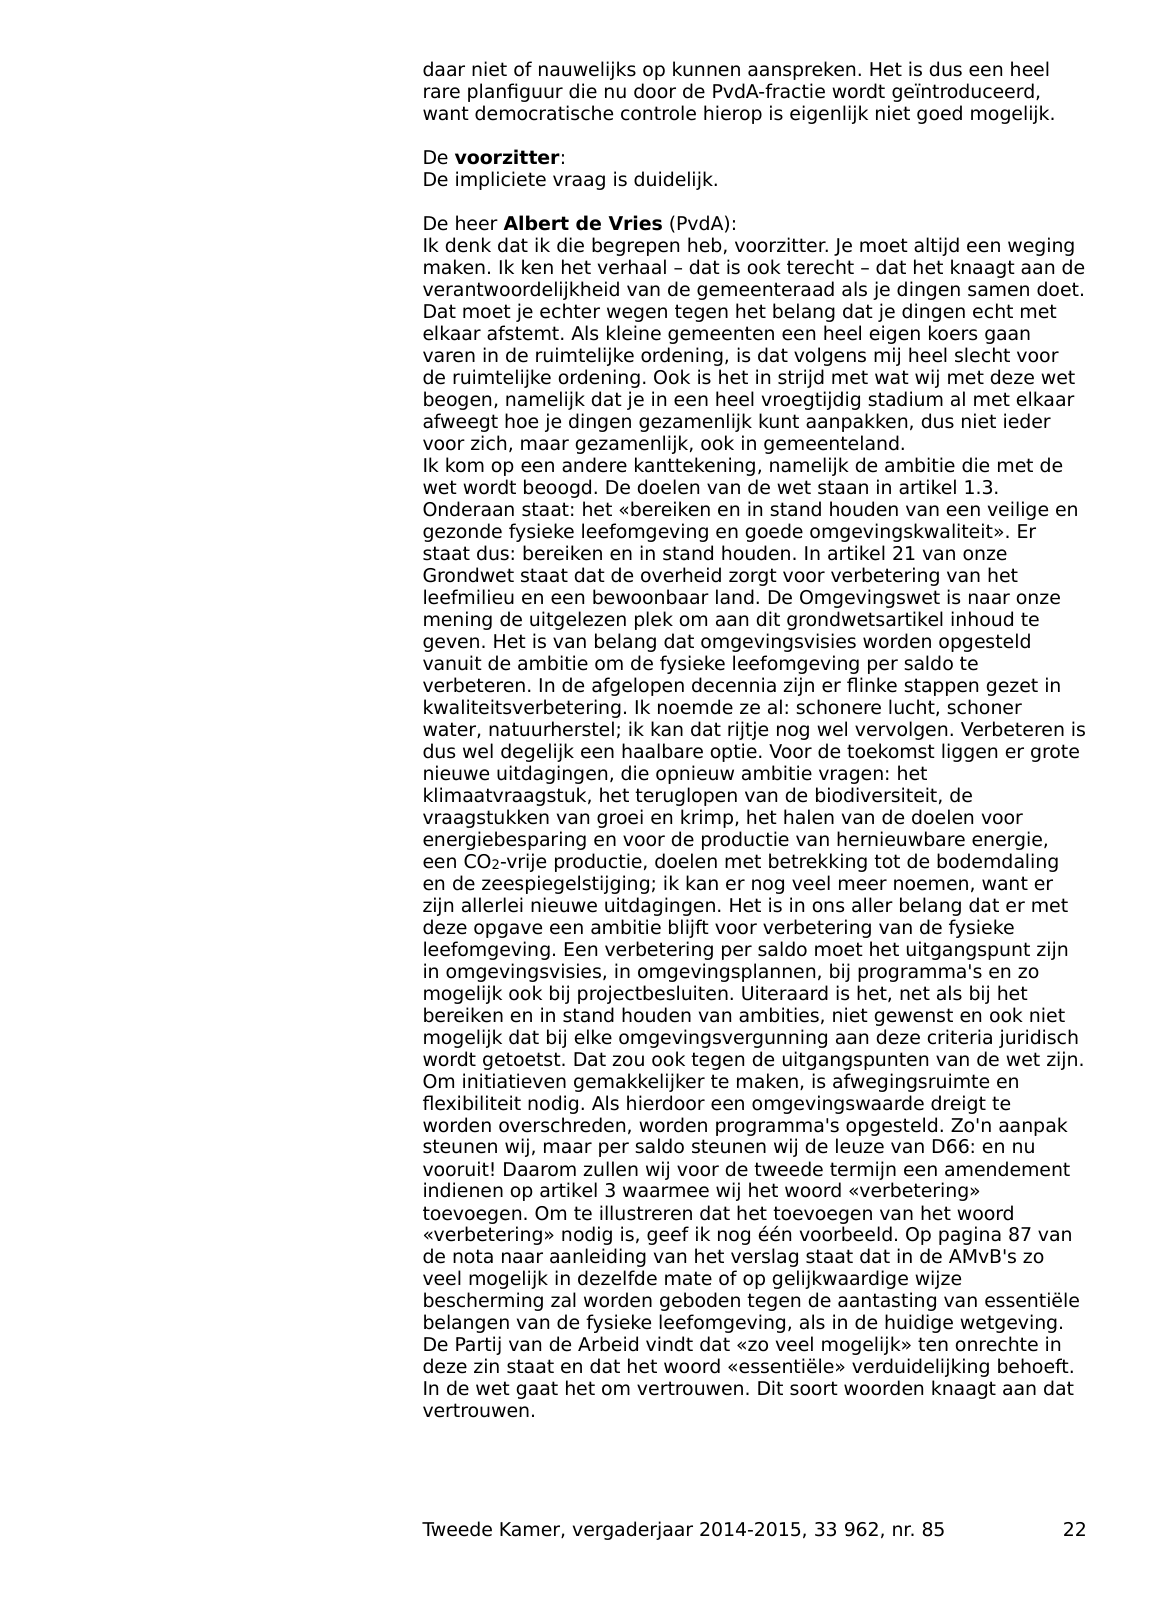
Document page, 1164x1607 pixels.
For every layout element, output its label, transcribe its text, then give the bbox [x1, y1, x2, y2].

text Ik denk dat ik die begrepen heb, voorzitter. Je moet altijd een weging maken. Ik ken het verhaal – dat is ook terecht – dat het knaagt aan de verantwoordelijkheid van de gemeenteraad als je dingen samen doet. Dat moet je echter wegen tegen het belang dat je dingen echt met elkaar afstemt. Als kleine gemeenten een heel eigen koers gaan varen in de ruimtelijke ordening, is dat volgens mij heel slecht voor de ruimtelijke ordening. Ook is het in strijd met wat wij met deze wet beogen, namelijk dat je in een heel vroegtijdig stadium al met elkaar afweegt hoe je dingen gezamenlijk kunt aanpakken, dus niet ieder voor zich, maar gezamenlijk, ook in gemeenteland. [422, 235, 1087, 455]
text De heer Albert de Vries (PvdA): [422, 213, 1087, 235]
text Om initiatieven gemakkelijker te maken, is afwegingsruimte en flexibiliteit nodig. Als hierdoor een omgevingswaarde dreigt te worden overschreden, worden programma's opgesteld. Zo'n aanpak steunen wij, maar per saldo steunen wij de leuze van D66: en nu vooruit! Daarom zullen wij voor de tweede termijn een amendement indienen op artikel 3 waarmee wij het woord «verbetering» toevoegen. Om te illustreren dat het toevoegen van het woord «verbetering» nodig is, geef ik nog één voorbeeld. Op pagina 87 van de nota naar aanleiding van het verslag staat dat in de AMvB's zo veel mogelijk in dezelfde mate of op gelijkwaardige wijze bescherming zal worden geboden tegen de aantasting van essentiële belangen van de fysieke leefomgeving, als in de huidige wetgeving. De Partij van de Arbeid vindt dat «zo veel mogelijk» ten onrechte in deze zin staat en dat het woord «essentiële» verduidelijking behoeft. In de wet gaat het om vertrouwen. Dit soort woorden knaagt aan dat vertrouwen. [422, 1071, 1087, 1422]
text Ik kom op een andere kanttekening, namelijk de ambitie die met de wet wordt beoogd. De doelen van de wet staan in artikel 1.3. Onderaan staat: het «bereiken en in stand houden van een veilige en gezonde fysieke leefomgeving en goede omgevingskwaliteit». Er staat dus: bereiken en in stand houden. In artikel 21 van onze Grondwet staat dat de overheid zorgt voor verbetering van het leefmilieu en een bewoonbaar land. De Omgevingswet is naar onze mening de uitgelezen plek om aan dit grondwetsartikel inhoud te geven. Het is van belang dat omgevingsvisies worden opgesteld vanuit de ambitie om de fysieke leefomgeving per saldo te verbeteren. In de afgelopen decennia zijn er flinke stappen gezet in kwaliteitsverbetering. Ik noemde ze al: schonere lucht, schoner water, natuurherstel; ik kan dat rijtje nog wel vervolgen. Verbeteren is dus wel degelijk een haalbare optie. Voor de toekomst liggen er grote nieuwe uitdagingen, die opnieuw ambitie vragen: het klimaatvraagstuk, het teruglopen van de biodiversiteit, de vraagstukken van groei en krimp, het halen van de doelen voor energiebesparing en voor de productie van hernieuwbare energie, een CO2-vrije productie, doelen met betrekking tot de bodemdaling en de zeespiegelstijging; ik kan er nog veel meer noemen, want er zijn allerlei nieuwe uitdagingen. Het is in ons aller belang dat er met deze opgave een ambitie blijft voor verbetering van de fysieke leefomgeving. Een verbetering per saldo moet het uitgangspunt zijn in omgevingsvisies, in omgevingsplannen, bij programma's en zo mogelijk ook bij projectbesluiten. Uiteraard is het, net als bij het bereiken en in stand houden van ambities, niet gewenst en ook niet mogelijk dat bij elke omgevingsvergunning aan deze criteria juridisch wordt getoetst. Dat zou ook tegen de uitgangspunten van de wet zijn. [422, 455, 1087, 1071]
text daar niet of nauwelijks op kunnen aanspreken. Het is dus een heel rare planfiguur die nu door de PvdA-fractie wordt geïntroduceerd, want democratische controle hierop is eigenlijk niet goed mogelijk. [422, 59, 1087, 125]
text De impliciete vraag is duidelijk. [422, 169, 1087, 191]
text De voorzitter: [422, 147, 1087, 169]
